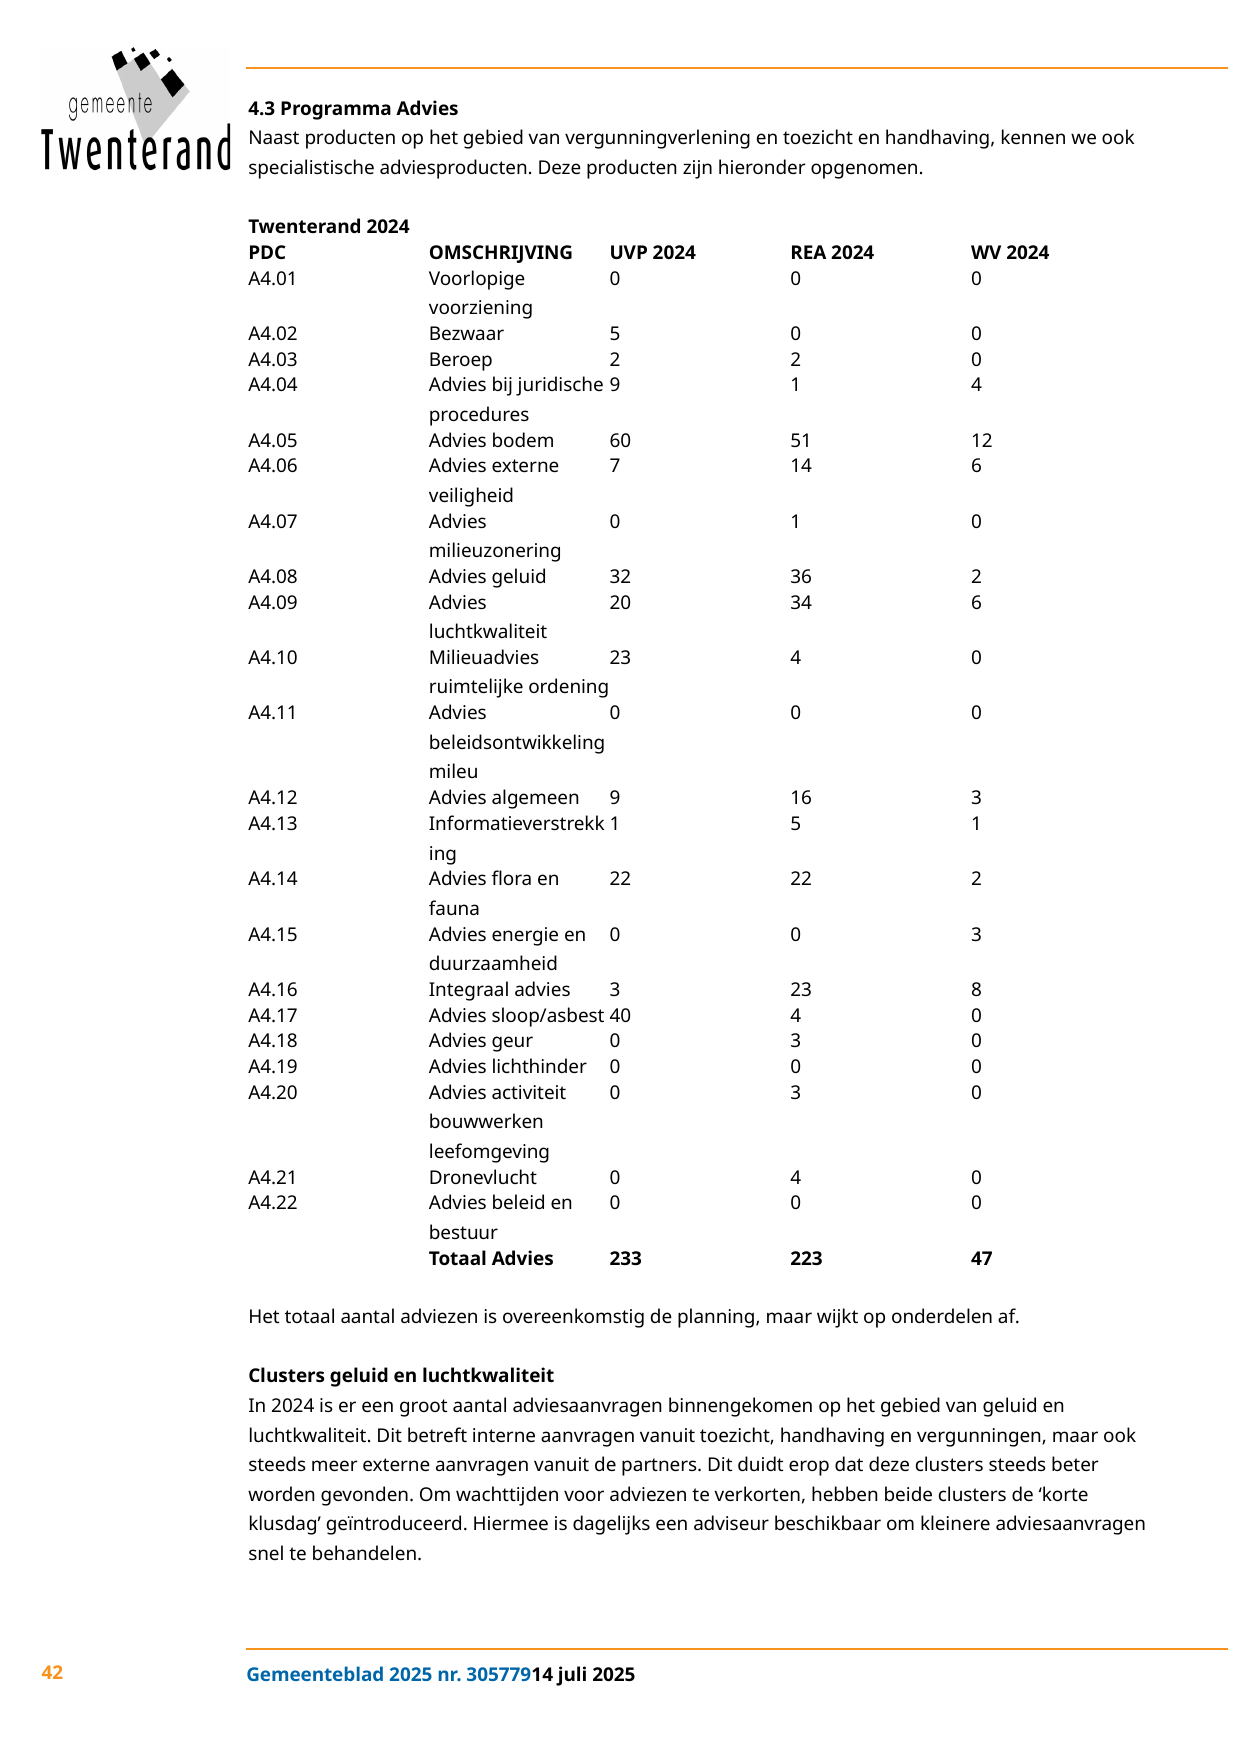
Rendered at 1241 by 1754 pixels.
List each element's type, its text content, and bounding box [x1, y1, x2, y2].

table_cell OMSCHRIJVING [429, 239, 609, 265]
table_cell 16 [790, 784, 971, 810]
table_cell Advies externe veiligheid [429, 453, 609, 508]
table_cell A4.16 [248, 976, 429, 1002]
table_header Twenterand 2024 [248, 213, 1152, 239]
table_cell 0 [609, 265, 790, 320]
table_cell 23 [609, 644, 790, 699]
table_cell 5 [790, 810, 971, 865]
table_cell 0 [971, 1164, 1152, 1189]
table_cell 0 [971, 346, 1152, 371]
table_cell 5 [609, 320, 790, 346]
table_cell Advies flora en fauna [429, 865, 609, 921]
table_cell 0 [790, 265, 971, 320]
table_cell Advies geluid [429, 563, 609, 589]
table_cell 34 [790, 589, 971, 644]
table_cell [248, 1245, 429, 1271]
table_cell Advies beleid en bestuur [429, 1190, 609, 1245]
table_cell Advies luchtkwaliteit [429, 589, 609, 644]
table_cell 4 [790, 1164, 971, 1189]
table_cell 40 [609, 1002, 790, 1027]
table_cell 3 [790, 1079, 971, 1164]
table_cell 6 [971, 589, 1152, 644]
table_cell 1 [790, 508, 971, 563]
table_cell Advies milieuzonering [429, 508, 609, 563]
table_cell Integraal advies [429, 976, 609, 1002]
table_cell 32 [609, 563, 790, 589]
table_cell 0 [971, 508, 1152, 563]
table_cell Advies bij juridische procedures [429, 371, 609, 427]
table_cell Informatieverstrekking [429, 810, 609, 865]
table_cell 3 [971, 921, 1152, 976]
table_cell 9 [609, 784, 790, 810]
table_cell 2 [971, 563, 1152, 589]
table_cell A4.09 [248, 589, 429, 644]
table_cell 233 [609, 1245, 790, 1271]
table_cell WV 2024 [971, 239, 1152, 265]
table_cell 23 [790, 976, 971, 1002]
table_cell 9 [609, 371, 790, 427]
table_cell 4 [790, 1002, 971, 1027]
table_cell 47 [971, 1245, 1152, 1271]
table_cell 223 [790, 1245, 971, 1271]
table_cell A4.15 [248, 921, 429, 976]
table_cell 0 [790, 700, 971, 784]
table_cell 0 [971, 1079, 1152, 1164]
table_cell 0 [609, 1028, 790, 1053]
table_cell 0 [609, 1190, 790, 1245]
table_cell A4.03 [248, 346, 429, 371]
table_cell 2 [609, 346, 790, 371]
table_cell 0 [971, 1053, 1152, 1079]
table_cell 0 [790, 1053, 971, 1079]
text Clusters geluid en luchtkwaliteit [248, 1363, 1152, 1388]
table_cell Advies geur [429, 1028, 609, 1053]
table_cell Totaal Advies [429, 1245, 609, 1271]
table_cell 60 [609, 427, 790, 452]
picture [41, 47, 231, 172]
table_cell 22 [790, 865, 971, 921]
table_cell Advies bodem [429, 427, 609, 452]
table_cell A4.17 [248, 1002, 429, 1027]
table_cell A4.19 [248, 1053, 429, 1079]
table_cell Advies algemeen [429, 784, 609, 810]
table_cell A4.01 [248, 265, 429, 320]
table_cell 0 [790, 1190, 971, 1245]
table_cell A4.05 [248, 427, 429, 452]
table_cell 3 [790, 1028, 971, 1053]
table_cell 2 [790, 346, 971, 371]
table_cell Milieuadvies ruimtelijke ordening [429, 644, 609, 699]
table_cell A4.07 [248, 508, 429, 563]
table_cell A4.06 [248, 453, 429, 508]
table_cell Advies beleidsontwikkeling mileu [429, 700, 609, 784]
table_cell Voorlopige voorziening [429, 265, 609, 320]
table_cell 6 [971, 453, 1152, 508]
table_cell Bezwaar [429, 320, 609, 346]
text Het totaal aantal adviezen is overeenkomstig de planning, maar wijkt op onderdelen af. [248, 1303, 1152, 1329]
table_cell 0 [971, 700, 1152, 784]
table_cell Beroep [429, 346, 609, 371]
table_cell 1 [790, 371, 971, 427]
table_cell A4.20 [248, 1079, 429, 1164]
text In 2024 is er een groot aantal adviesaanvragen binnengekomen op het gebied van geluid en luchtkwaliteit. Dit betreft interne aanvragen vanuit toezicht, handhaving en vergunningen, maar ook steeds meer externe aanvragen vanuit de partners. Dit duidt erop dat deze clusters steeds beter worden gevonden. Om wachttijden voor adviezen te verkorten, hebben beide clusters de ‘korte klusdag’ geïntroduceerd. Hiermee is dagelijks een adviseur beschikbaar om kleinere adviesaanvragen snel te behandelen. [248, 1392, 1152, 1566]
table_cell 1 [971, 810, 1152, 865]
table_cell A4.11 [248, 700, 429, 784]
table_cell 0 [790, 320, 971, 346]
table_cell A4.22 [248, 1190, 429, 1245]
table_cell 3 [971, 784, 1152, 810]
table_cell Advies lichthinder [429, 1053, 609, 1079]
table_cell 20 [609, 589, 790, 644]
table_cell PDC [248, 239, 429, 265]
table_cell A4.21 [248, 1164, 429, 1189]
table_cell Dronevlucht [429, 1164, 609, 1189]
table_cell 0 [971, 1028, 1152, 1053]
table_cell 0 [971, 644, 1152, 699]
text 4.3 Programma Advies [248, 95, 1152, 121]
table_cell 0 [609, 921, 790, 976]
table_cell A4.13 [248, 810, 429, 865]
table_cell Advies energie en duurzaamheid [429, 921, 609, 976]
table_cell 0 [609, 1164, 790, 1189]
table_cell A4.14 [248, 865, 429, 921]
table_cell 0 [609, 1053, 790, 1079]
table_cell 0 [790, 921, 971, 976]
table_cell REA 2024 [790, 239, 971, 265]
table_cell Advies activiteit bouwwerken leefomgeving [429, 1079, 609, 1164]
table_cell A4.10 [248, 644, 429, 699]
table_cell 2 [971, 865, 1152, 921]
table_cell UVP 2024 [609, 239, 790, 265]
table_cell A4.08 [248, 563, 429, 589]
table_cell A4.04 [248, 371, 429, 427]
table_cell A4.12 [248, 784, 429, 810]
table_cell 8 [971, 976, 1152, 1002]
table_cell 0 [971, 1002, 1152, 1027]
table_cell 4 [971, 371, 1152, 427]
table_cell 0 [971, 1190, 1152, 1245]
table_cell 1 [609, 810, 790, 865]
table_cell 36 [790, 563, 971, 589]
table_cell 4 [790, 644, 971, 699]
table_cell 0 [609, 700, 790, 784]
table_cell A4.02 [248, 320, 429, 346]
table_cell 0 [609, 508, 790, 563]
table_cell 0 [971, 320, 1152, 346]
table_cell Advies sloop/asbest [429, 1002, 609, 1027]
table_cell A4.18 [248, 1028, 429, 1053]
table_cell 3 [609, 976, 790, 1002]
table_cell 0 [609, 1079, 790, 1164]
table_cell 51 [790, 427, 971, 452]
table_cell 0 [971, 265, 1152, 320]
table_cell 14 [790, 453, 971, 508]
text Naast producten op het gebied van vergunningverlening en toezicht en handhaving, kennen we ook specialistische adviesproducten. Deze producten zijn hieronder opgenomen. [248, 124, 1152, 180]
table_cell 22 [609, 865, 790, 921]
table_cell 12 [971, 427, 1152, 452]
table_cell 7 [609, 453, 790, 508]
